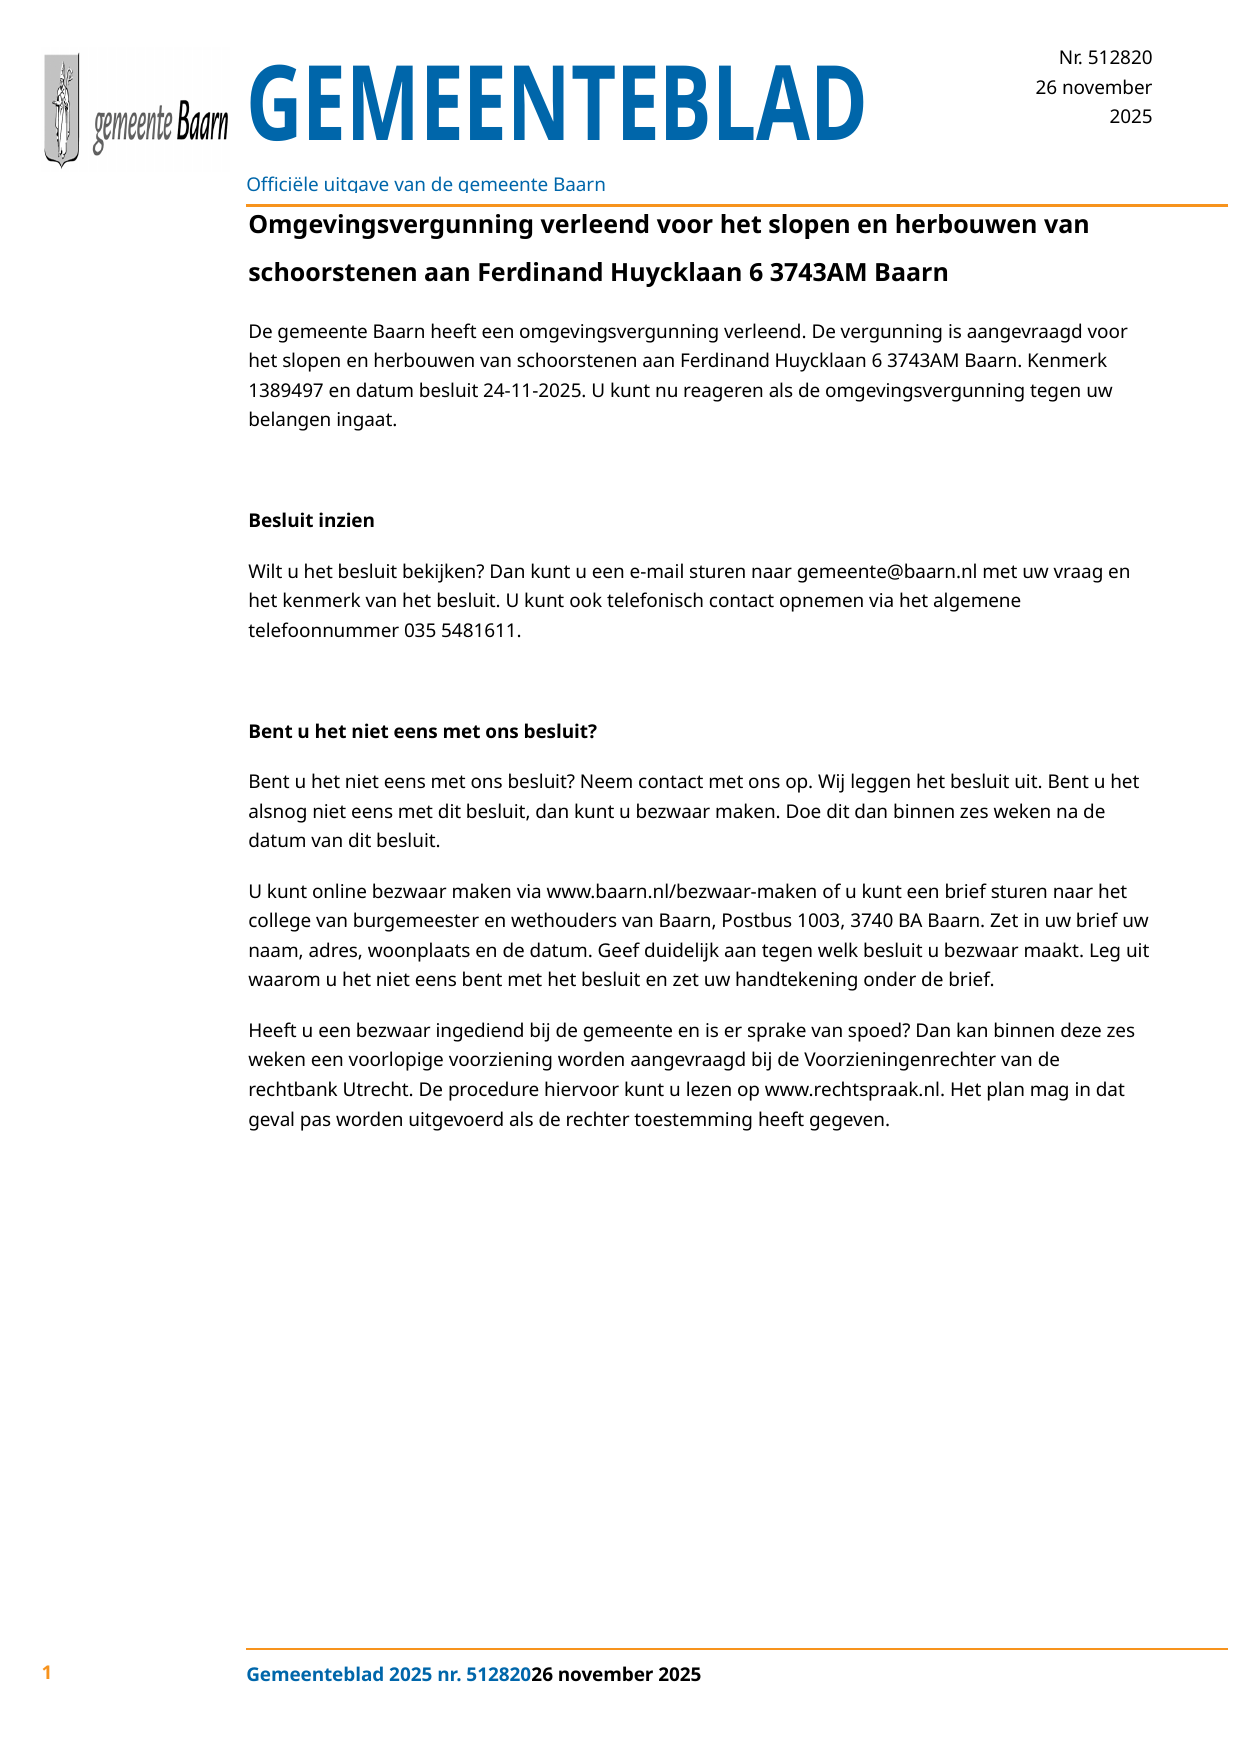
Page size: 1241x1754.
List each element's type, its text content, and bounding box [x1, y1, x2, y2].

text Besluit inzien [248, 507, 1152, 533]
text De gemeente Baarn heeft een omgevingsvergunning verleend. De vergunning is aangevraagd voor het slopen en herbouwen van schoorstenen aan Ferdinand Huycklaan 6 3743AM Baarn. Kenmerk 1389497 en datum besluit 24-11-2025. U kunt nu reageren als de omgevingsvergunning tegen uw belangen ingaat. [248, 318, 1152, 432]
text Omgevingsvergunning verleend voor het slopen en herbouwen van schoorstenen aan Ferdinand Huycklaan 6 3743AM Baarn [248, 207, 1152, 288]
picture [41, 47, 231, 172]
text Bent u het niet eens met ons besluit? Neem contact met ons op. Wij leggen het besluit uit. Bent u het alsnog niet eens met dit besluit, dan kunt u bezwaar maken. Doe dit dan binnen zes weken na de datum van dit besluit. [248, 768, 1152, 853]
text U kunt online bezwaar maken via www.baarn.nl/bezwaar-maken of u kunt een brief sturen naar het college van burgemeester en wethouders van Baarn, Postbus 1003, 3740 BA Baarn. Zet in uw brief uw naam, adres, woonplaats en de datum. Geef duidelijk aan tegen welk besluit u bezwaar maakt. Leg uit waarom u het niet eens bent met het besluit en zet uw handtekening onder de brief. [248, 878, 1152, 992]
text Bent u het niet eens met ons besluit? [248, 718, 1152, 744]
text Wilt u het besluit bekijken? Dan kunt u een e-mail sturen naar gemeente@baarn.nl met uw vraag en het kenmerk van het besluit. U kunt ook telefonisch contact opnemen via het algemene telefoonnummer 035 5481611. [248, 558, 1152, 643]
text Heeft u een bezwaar ingediend bij de gemeente en is er sprake van spoed? Dan kan binnen deze zes weken een voorlopige voorziening worden aangevraagd bij de Voorzieningenrechter van de rechtbank Utrecht. De procedure hiervoor kunt u lezen op www.rechtspraak.nl. Het plan mag in dat geval pas worden uitgevoerd als de rechter toestemming heeft gegeven. [248, 1017, 1152, 1132]
